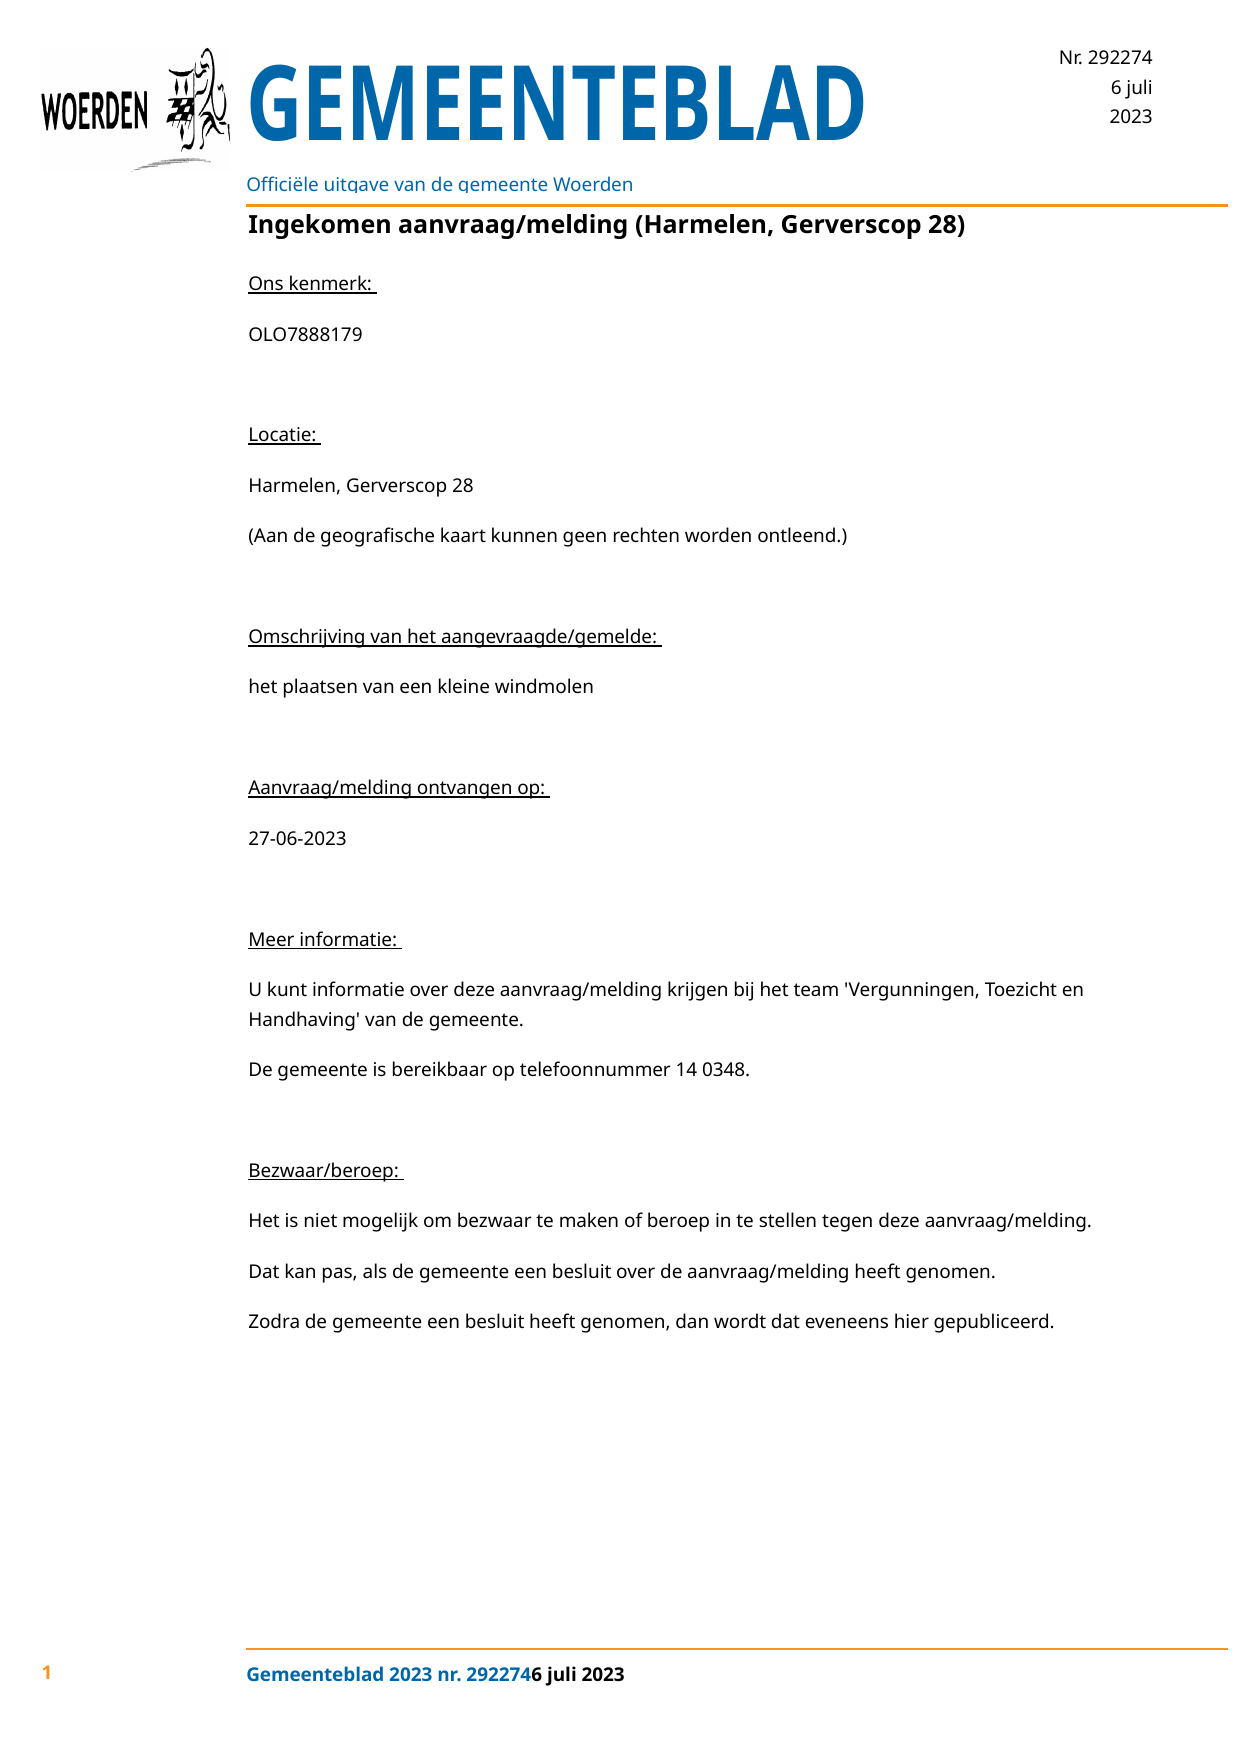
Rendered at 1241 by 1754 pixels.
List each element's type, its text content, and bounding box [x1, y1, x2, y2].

text Dat kan pas, als de gemeente een besluit over de aanvraag/melding heeft genomen. [248, 1258, 1152, 1283]
text Zodra de gemeente een besluit heeft genomen, dan wordt dat eveneens hier gepubliceerd. [248, 1308, 1152, 1334]
text (Aan de geografische kaart kunnen geen rechten worden ontleend.) [248, 522, 1152, 548]
text Bezwaar/beroep: [248, 1157, 1152, 1183]
text Het is niet mogelijk om bezwaar te maken of beroep in te stellen tegen deze aanvraag/melding. [248, 1207, 1152, 1233]
text Aanvraag/melding ontvangen op: [248, 774, 1152, 800]
text 27-06-2023 [248, 825, 1152, 851]
text OLO7888179 [248, 321, 1152, 346]
picture [41, 47, 231, 172]
text U kunt informatie over deze aanvraag/melding krijgen bij het team 'Vergunningen, Toezicht en Handhaving' van de gemeente. [248, 976, 1152, 1031]
text De gemeente is bereikbaar op telefoonnummer 14 0348. [248, 1056, 1152, 1082]
text Ons kenmerk: [248, 270, 1152, 296]
text Meer informatie: [248, 926, 1152, 951]
text Locatie: [248, 422, 1152, 447]
text Omschrijving van het aangevraagde/gemelde: [248, 623, 1152, 649]
text Harmelen, Gerverscop 28 [248, 472, 1152, 498]
text het plaatsen van een kleine windmolen [248, 674, 1152, 699]
text Ingekomen aanvraag/melding (Harmelen, Gerverscop 28) [248, 207, 1152, 241]
